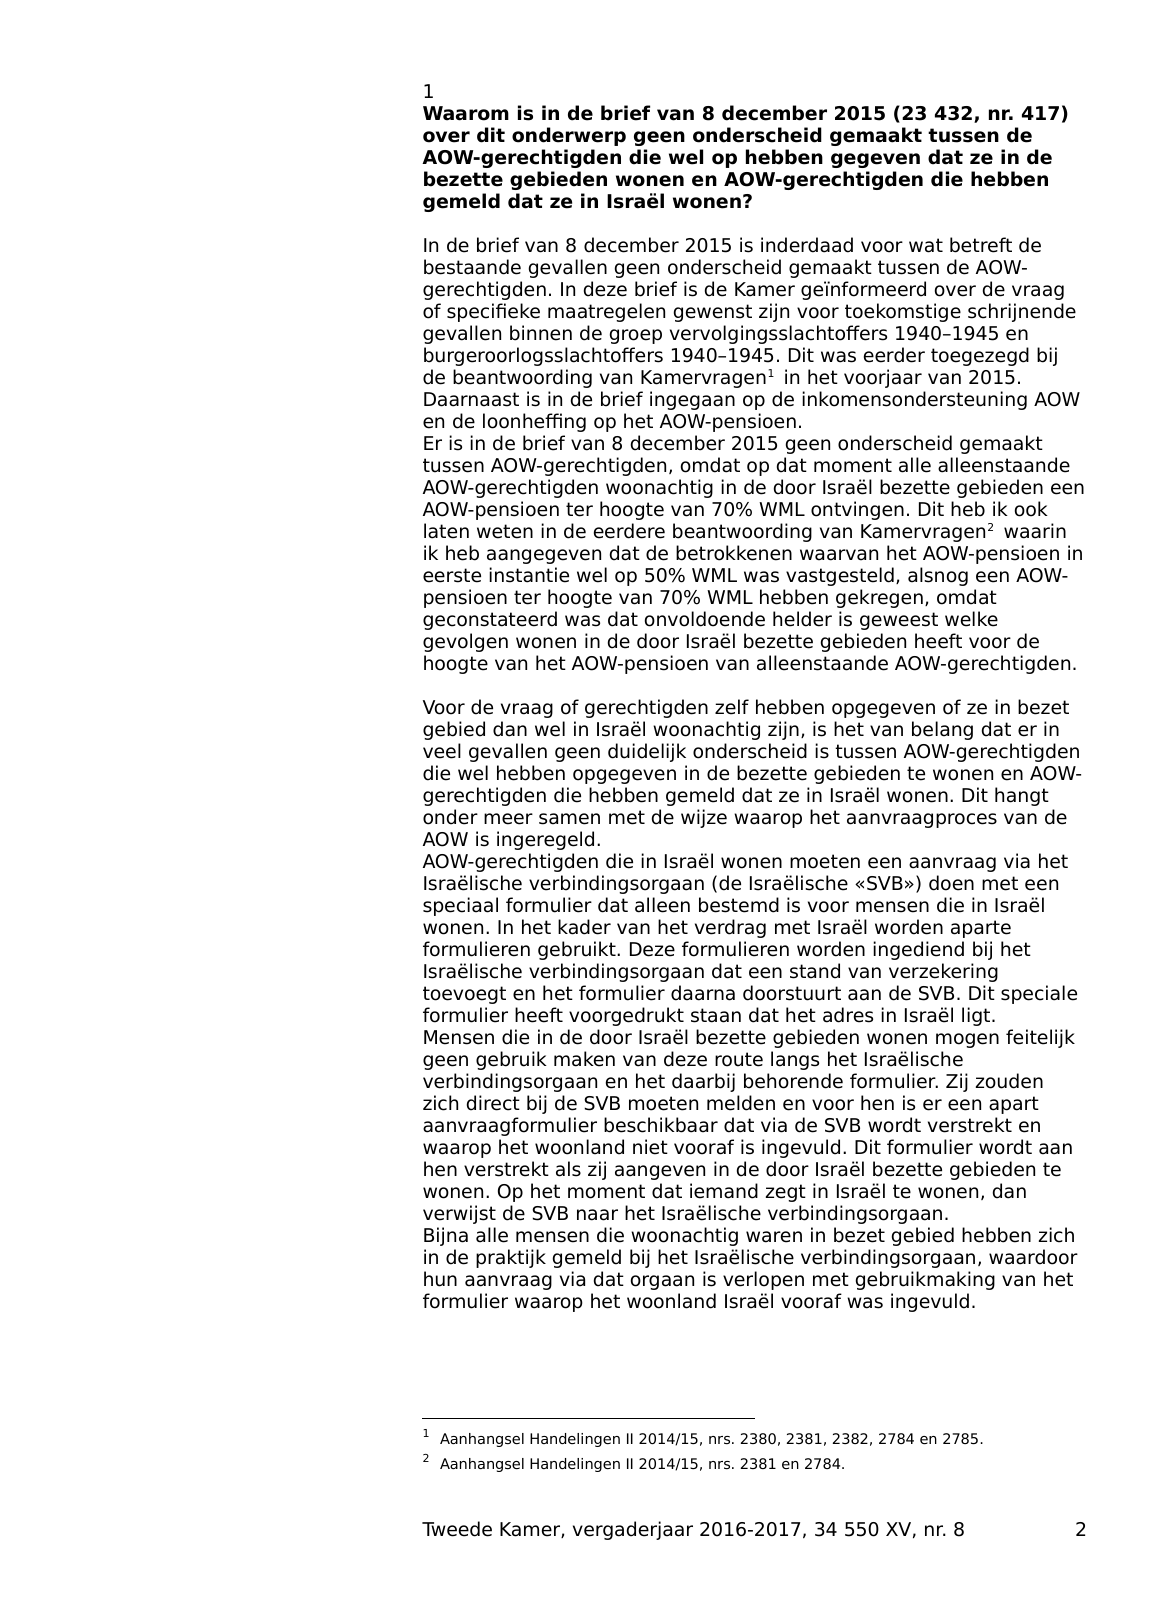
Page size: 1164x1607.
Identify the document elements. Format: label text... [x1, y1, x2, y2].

text AOW-gerechtigden die in Israël wonen moeten een aanvraag via het Israëlische verbindingsorgaan (de Israëlische «SVB») doen met een speciaal formulier dat alleen bestemd is voor mensen die in Israël wonen. In het kader van het verdrag met Israël worden aparte formulieren gebruikt. Deze formulieren worden ingediend bij het Israëlische verbindingsorgaan dat een stand van verzekering toevoegt en het formulier daarna doorstuurt aan de SVB. Dit speciale formulier heeft voorgedrukt staan dat het adres in Israël ligt. [422, 851, 1087, 1027]
text Mensen die in de door Israël bezette gebieden wonen mogen feitelijk geen gebruik maken van deze route langs het Israëlische verbindingsorgaan en het daarbij behorende formulier. Zij zouden zich direct bij de SVB moeten melden en voor hen is er een apart aanvraagformulier beschikbaar dat via de SVB wordt verstrekt en waarop het woonland niet vooraf is ingevuld. Dit formulier wordt aan hen verstrekt als zij aangeven in de door Israël bezette gebieden te wonen. Op het moment dat iemand zegt in Israël te wonen, dan verwijst de SVB naar het Israëlische verbindingsorgaan. [422, 1027, 1087, 1224]
text In de brief van 8 december 2015 is inderdaad voor wat betreft de bestaande gevallen geen onderscheid gemaakt tussen de AOW-gerechtigden. In deze brief is de Kamer geïnformeerd over de vraag of specifieke maatregelen gewenst zijn voor toekomstige schrijnende gevallen binnen de groep vervolgingsslachtoffers 1940–1945 en burgeroorlogsslachtoffers 1940–1945. Dit was eerder toegezegd bij de beantwoording van Kamervragen in het voorjaar van 2015. Daarnaast is in de brief ingegaan op de inkomensondersteuning AOW en de loonheffing op het AOW-pensioen. [422, 235, 1087, 433]
text Voor de vraag of gerechtigden zelf hebben opgegeven of ze in bezet gebied dan wel in Israël woonachtig zijn, is het van belang dat er in veel gevallen geen duidelijk onderscheid is tussen AOW-gerechtigden die wel hebben opgegeven in de bezette gebieden te wonen en AOW-gerechtigden die hebben gemeld dat ze in Israël wonen. Dit hangt onder meer samen met de wijze waarop het aanvraagproces van de AOW is ingeregeld. [422, 697, 1087, 851]
text Er is in de brief van 8 december 2015 geen onderscheid gemaakt tussen AOW-gerechtigden, omdat op dat moment alle alleenstaande AOW-gerechtigden woonachtig in de door Israël bezette gebieden een AOW-pensioen ter hoogte van 70% WML ontvingen. Dit heb ik ook laten weten in de eerdere beantwoording van Kamervragen waarin ik heb aangegeven dat de betrokkenen waarvan het AOW-pensioen in eerste instantie wel op 50% WML was vastgesteld, alsnog een AOW-pensioen ter hoogte van 70% WML hebben gekregen, omdat geconstateerd was dat onvoldoende helder is geweest welke gevolgen wonen in de door Israël bezette gebieden heeft voor de hoogte van het AOW-pensioen van alleenstaande AOW-gerechtigden. [422, 433, 1087, 675]
text Aanhangsel Handelingen II 2014/15, nrs. 2381 en 2784. [422, 1452, 1087, 1474]
text Aanhangsel Handelingen II 2014/15, nrs. 2380, 2381, 2382, 2784 en 2785. [422, 1427, 1087, 1449]
text Bijna alle mensen die woonachtig waren in bezet gebied hebben zich in de praktijk gemeld bij het Israëlische verbindingsorgaan, waardoor hun aanvraag via dat orgaan is verlopen met gebruikmaking van het formulier waarop het woonland Israël vooraf was ingevuld. [422, 1224, 1087, 1312]
text 1 [422, 81, 1087, 103]
text Waarom is in de brief van 8 december 2015 (23 432, nr. 417) over dit onderwerp geen onderscheid gemaakt tussen de AOW-gerechtigden die wel op hebben gegeven dat ze in de bezette gebieden wonen en AOW-gerechtigden die hebben gemeld dat ze in Israël wonen? [422, 103, 1087, 213]
